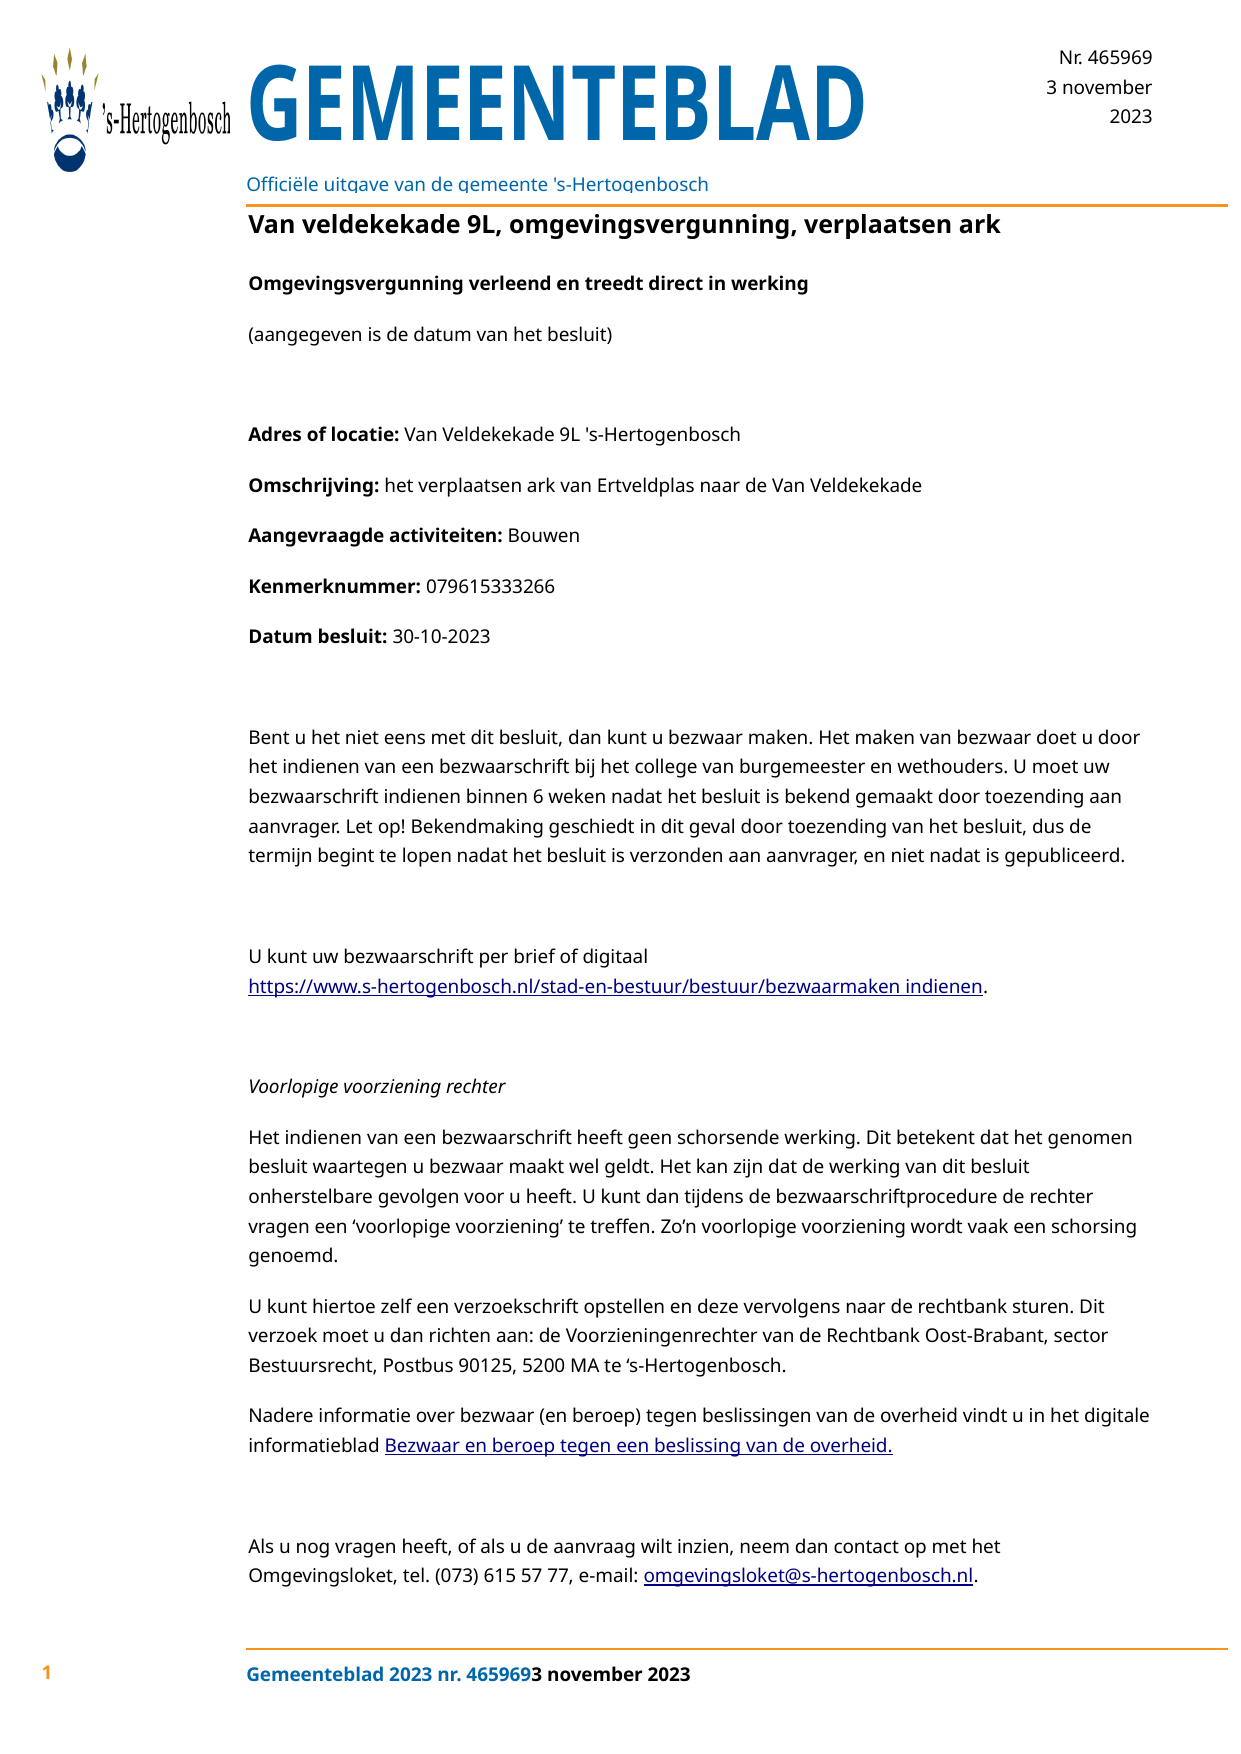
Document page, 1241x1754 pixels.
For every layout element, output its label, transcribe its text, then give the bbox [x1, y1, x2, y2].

text U kunt hiertoe zelf een verzoekschrift opstellen en deze vervolgens naar de rechtbank sturen. Dit verzoek moet u dan richten aan: de Voorzieningenrechter van de Rechtbank Oost-Brabant, sector Bestuursrecht, Postbus 90125, 5200 MA te ‘s-Hertogenbosch. [248, 1293, 1152, 1378]
text Nadere informatie over bezwaar (en beroep) tegen beslissingen van de overheid vindt u in het digitale informatieblad Bezwaar en beroep tegen een beslissing van de overheid. [248, 1402, 1152, 1458]
text Omschrijving: het verplaatsen ark van Ertveldplas naar de Van Veldekekade [248, 472, 1152, 498]
text Het indienen van een bezwaarschrift heeft geen schorsende werking. Dit betekent dat het genomen besluit waartegen u bezwaar maakt wel geldt. Het kan zijn dat de werking van dit besluit onherstelbare gevolgen voor u heeft. U kunt dan tijdens de bezwaarschriftprocedure de rechter vragen een ‘voorlopige voorziening’ te treffen. Zo’n voorlopige voorziening wordt vaak een schorsing genoemd. [248, 1124, 1152, 1268]
text Voorlopige voorziening rechter [248, 1074, 1152, 1099]
text Van veldekekade 9L, omgevingsvergunning, verplaatsen ark [248, 207, 1152, 241]
text Als u nog vragen heeft, of als u de aanvraag wilt inzien, neem dan contact op met het Omgevingsloket, tel. (073) 615 57 77, e-mail: omgevingsloket@s-hertogenbosch.nl. [248, 1533, 1152, 1588]
text U kunt uw bezwaarschrift per brief of digitaal https://www.s-hertogenbosch.nl/stad-en-bestuur/bestuur/bezwaarmaken indienen. [248, 943, 1152, 998]
text Aangevraagde activiteiten: Bouwen [248, 522, 1152, 548]
text (aangegeven is de datum van het besluit) [248, 321, 1152, 346]
text Kenmerknummer: 079615333266 [248, 573, 1152, 598]
text Datum besluit: 30-10-2023 [248, 623, 1152, 649]
picture [41, 47, 231, 172]
text Adres of locatie: Van Veldekekade 9L 's-Hertogenbosch [248, 422, 1152, 447]
text Omgevingsvergunning verleend en treedt direct in werking [248, 270, 1152, 296]
text Bent u het niet eens met dit besluit, dan kunt u bezwaar maken. Het maken van bezwaar doet u door het indienen van een bezwaarschrift bij het college van burgemeester en wethouders. U moet uw bezwaarschrift indienen binnen 6 weken nadat het besluit is bekend gemaakt door toezending aan aanvrager. Let op! Bekendmaking geschiedt in dit geval door toezending van het besluit, dus de termijn begint te lopen nadat het besluit is verzonden aan aanvrager, en niet nadat is gepubliceerd. [248, 724, 1152, 868]
